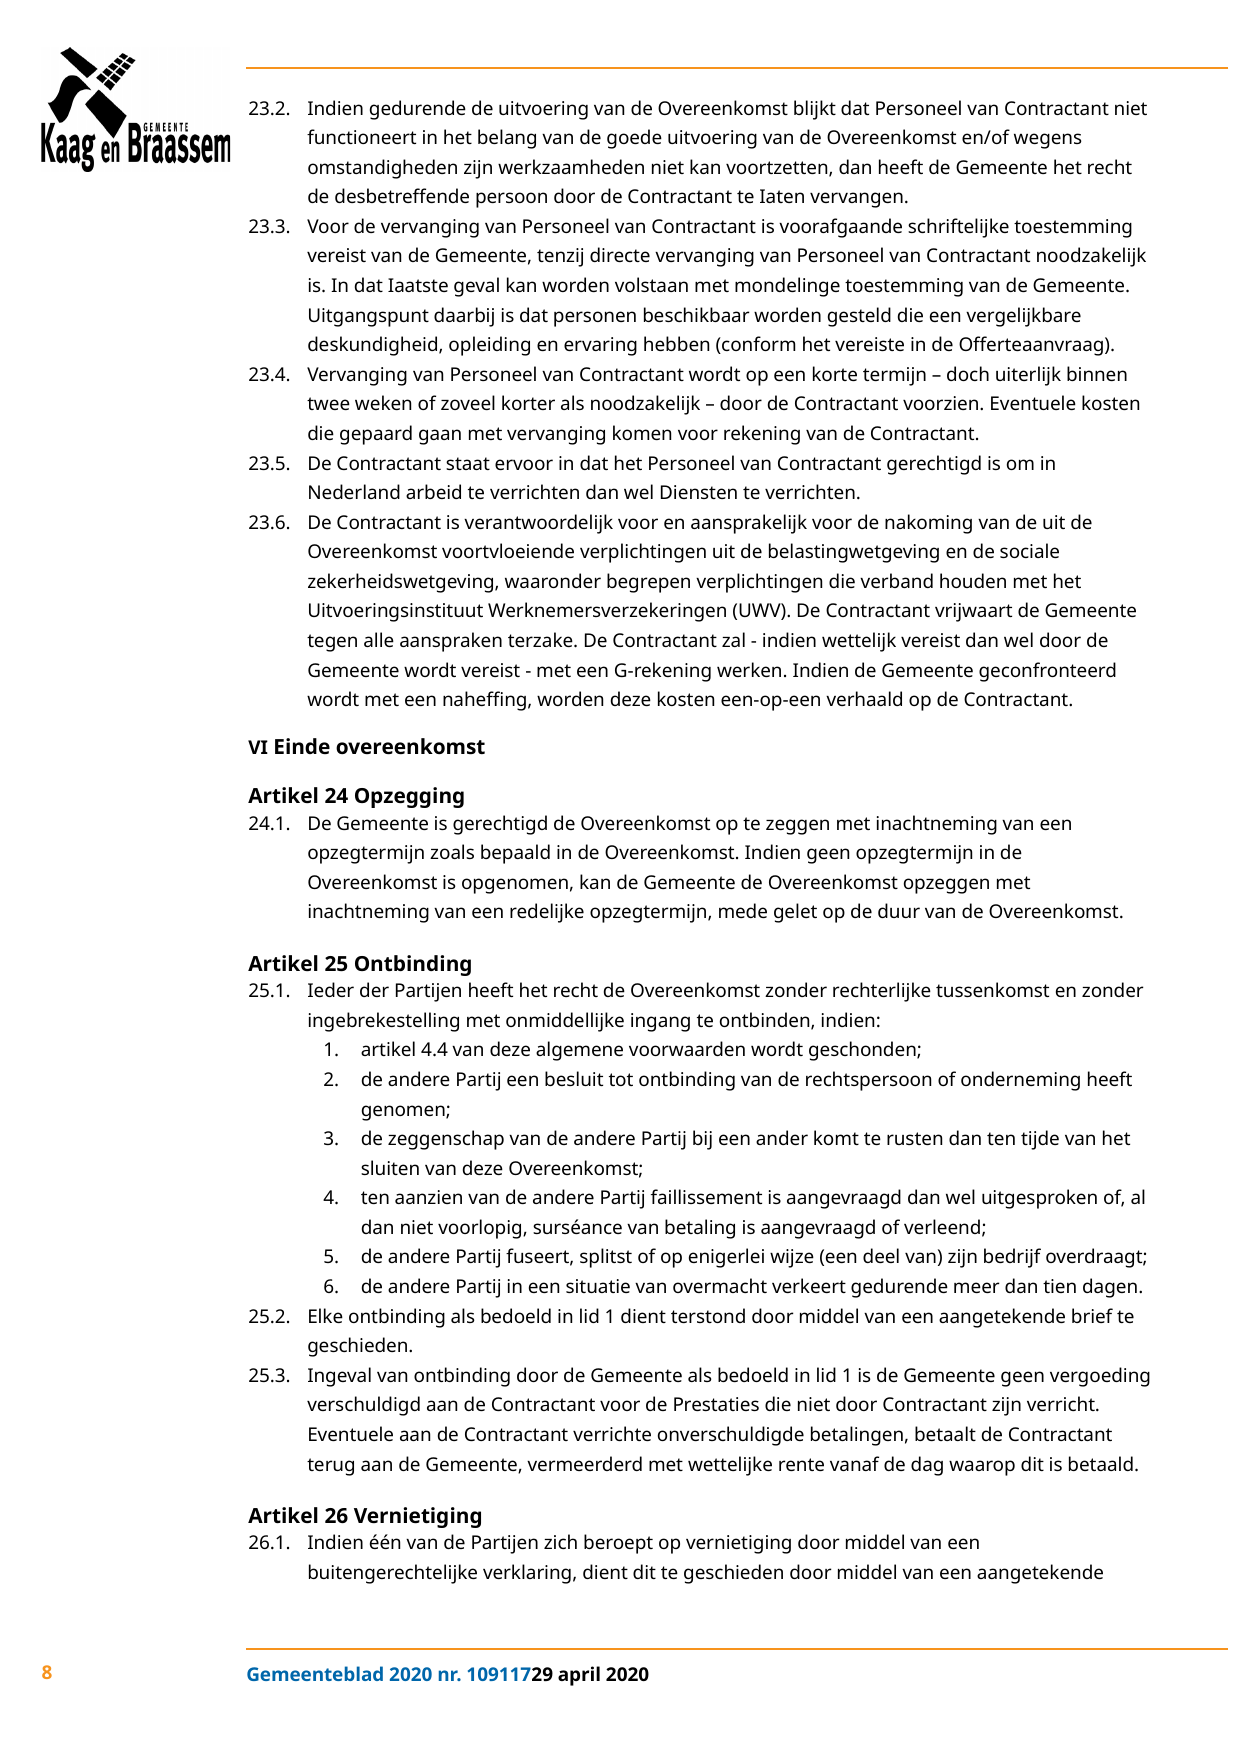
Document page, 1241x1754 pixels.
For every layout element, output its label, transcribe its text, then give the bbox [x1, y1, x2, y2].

list de andere Partij in een situatie van overmacht verkeert gedurende meer dan tien dagen. [323, 1273, 1152, 1299]
list Ingeval van ontbinding door de Gemeente als bedoeld in lid 1 is de Gemeente geen vergoeding verschuldigd aan de Contractant voor de Prestaties die niet door Contractant zijn verricht. Eventuele aan de Contractant verrichte onverschuldigde betalingen, betaalt de Contractant terug aan de Gemeente, vermeerderd met wettelijke rente vanaf de dag waarop dit is betaald. [248, 1362, 1152, 1476]
list Ieder der Partijen heeft het recht de Overeenkomst zonder rechterlijke tussenkomst en zonder ingebrekestelling met onmiddellijke ingang te ontbinden, indien: [248, 977, 1152, 1033]
list de andere Partij een besluit tot ontbinding van de rechtspersoon of onderneming heeft genomen; [323, 1066, 1152, 1121]
list de zeggenschap van de andere Partij bij een ander komt te rusten dan ten tijde van het sluiten van deze Overeenkomst; [323, 1125, 1152, 1181]
text Artikel 24 Opzegging [248, 781, 1152, 810]
list De Contractant is verantwoordelijk voor en aansprakelijk voor de nakoming van de uit de Overeenkomst voortvloeiende verplichtingen uit de belastingwetgeving en de sociale zekerheidswetgeving, waaronder begrepen verplichtingen die verband houden met het Uitvoeringsinstituut Werknemersverzekeringen (UWV). De Contractant vrijwaart de Gemeente tegen alle aanspraken terzake. De Contractant zal - indien wettelijk vereist dan wel door de Gemeente wordt vereist - met een G-rekening werken. Indien de Gemeente geconfronteerd wordt met een naheffing, worden deze kosten een-op-een verhaald op de Contractant. [248, 509, 1152, 712]
list Indien één van de Partijen zich beroept op vernietiging door middel van een buitengerechtelijke verklaring, dient dit te geschieden door middel van een aangetekende [248, 1529, 1152, 1585]
list Indien gedurende de uitvoering van de Overeenkomst blijkt dat Personeel van Contractant niet functioneert in het belang van de goede uitvoering van de Overeenkomst en/of wegens omstandigheden zijn werkzaamheden niet kan voortzetten, dan heeft de Gemeente het recht de desbetreffende persoon door de Contractant te Iaten vervangen. [248, 95, 1152, 209]
list Voor de vervanging van Personeel van Contractant is voorafgaande schriftelijke toestemming vereist van de Gemeente, tenzij directe vervanging van Personeel van Contractant noodzakelijk is. In dat Iaatste geval kan worden volstaan met mondelinge toestemming van de Gemeente. Uitgangspunt daarbij is dat personen beschikbaar worden gesteld die een vergelijkbare deskundigheid, opleiding en ervaring hebben (conform het vereiste in de Offerteaanvraag). [248, 213, 1152, 357]
list De Contractant staat ervoor in dat het Personeel van Contractant gerechtigd is om in Nederland arbeid te verrichten dan wel Diensten te verrichten. [248, 450, 1152, 505]
text Artikel 26 Vernietiging [248, 1501, 1152, 1529]
text Artikel 25 Ontbinding [248, 949, 1152, 977]
picture [41, 47, 231, 172]
list Vervanging van Personeel van Contractant wordt op een korte termijn – doch uiterlijk binnen twee weken of zoveel korter als noodzakelijk – door de Contractant voorzien. Eventuele kosten die gepaard gaan met vervanging komen voor rekening van de Contractant. [248, 361, 1152, 446]
list ten aanzien van de andere Partij faillissement is aangevraagd dan wel uitgesproken of, al dan niet voorlopig, surséance van betaling is aangevraagd of verleend; [323, 1184, 1152, 1240]
list Elke ontbinding als bedoeld in lid 1 dient terstond door middel van een aangetekende brief te geschieden. [248, 1303, 1152, 1358]
text VI Einde overeenkomst [248, 732, 1152, 761]
list De Gemeente is gerechtigd de Overeenkomst op te zeggen met inachtneming van een opzegtermijn zoals bepaald in de Overeenkomst. Indien geen opzegtermijn in de Overeenkomst is opgenomen, kan de Gemeente de Overeenkomst opzeggen met inachtneming van een redelijke opzegtermijn, mede gelet op de duur van de Overeenkomst. [248, 810, 1152, 924]
list artikel 4.4 van deze algemene voorwaarden wordt geschonden; [323, 1037, 1152, 1062]
list de andere Partij fuseert, splitst of op enigerlei wijze (een deel van) zijn bedrijf overdraagt; [323, 1244, 1152, 1269]
